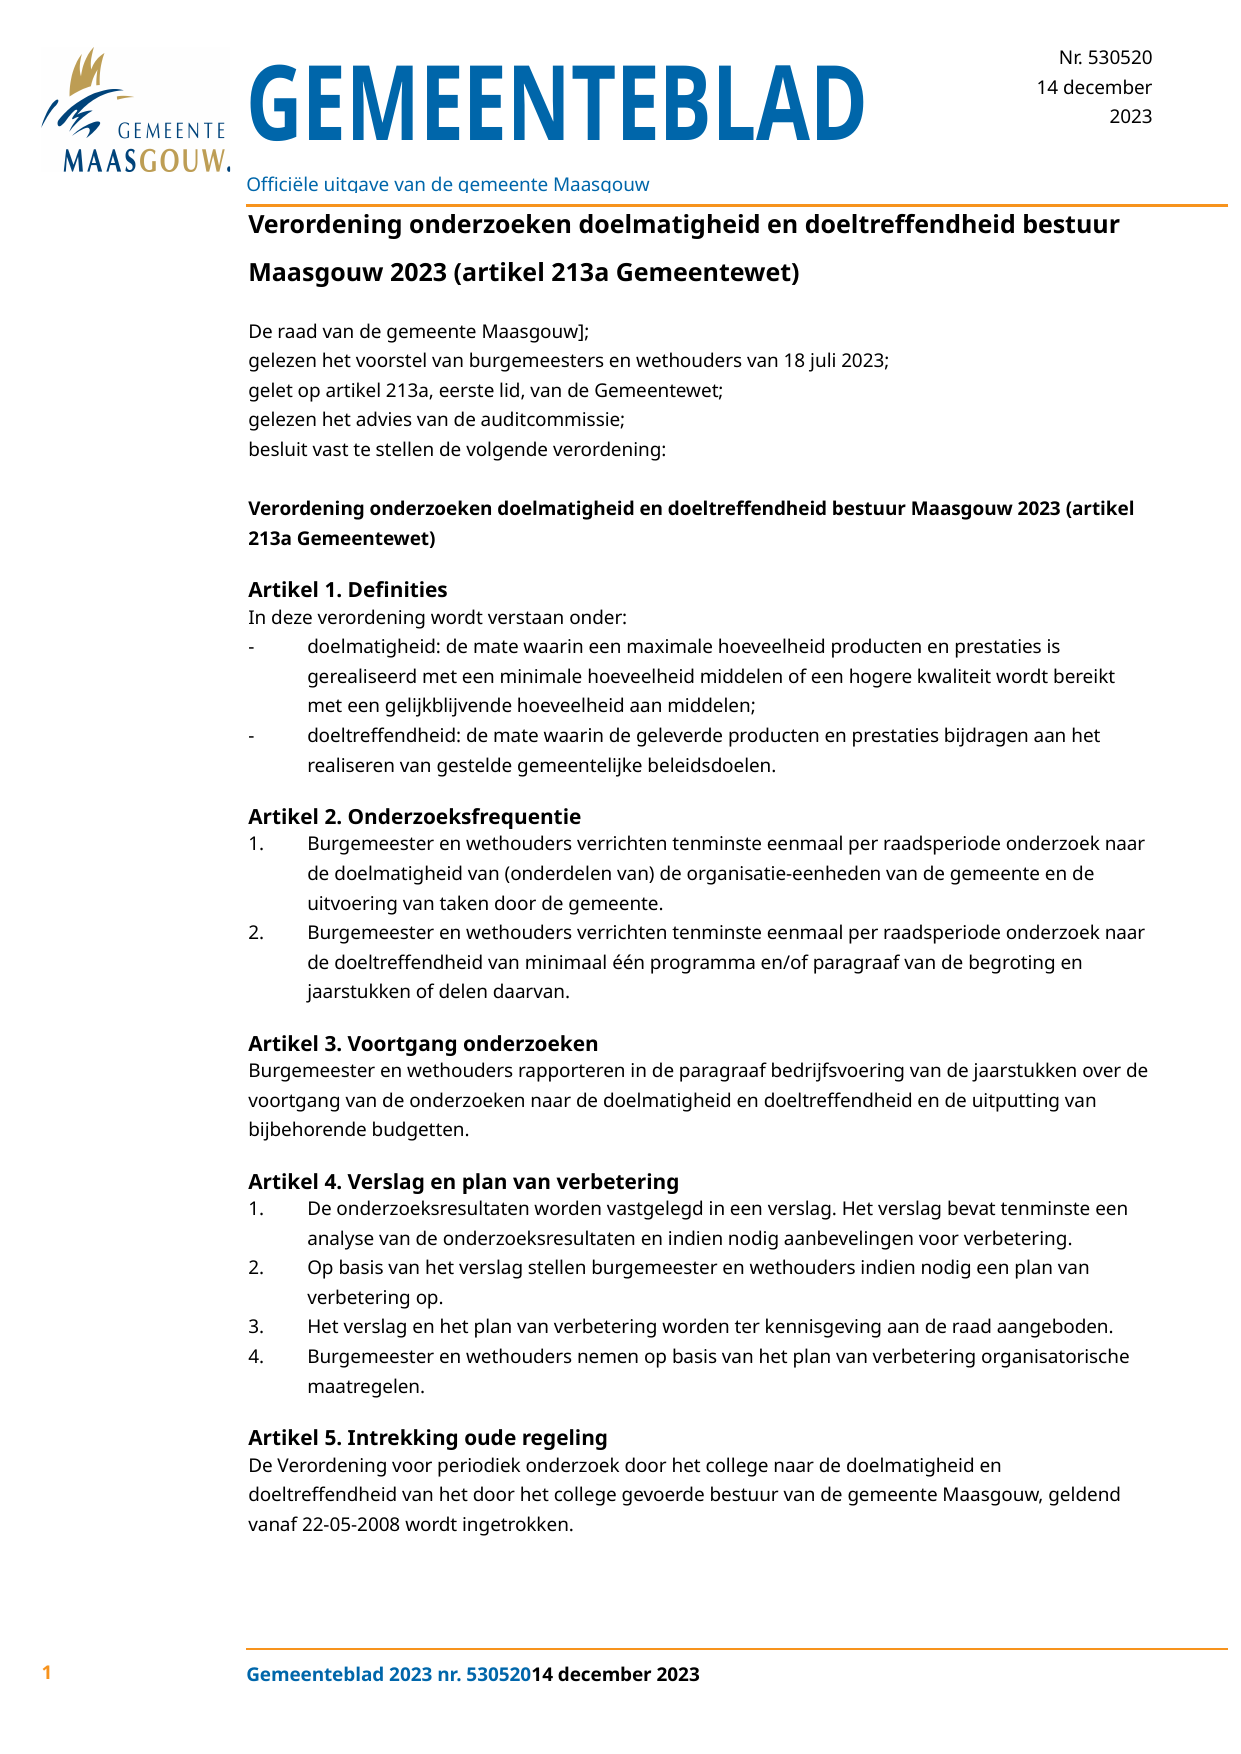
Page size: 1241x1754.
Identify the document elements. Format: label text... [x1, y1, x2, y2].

text Artikel 1. Definities [248, 575, 1152, 604]
text Verordening onderzoeken doelmatigheid en doeltreffendheid bestuur Maasgouw 2023 (artikel 213a Gemeentewet) [248, 207, 1152, 288]
list Op basis van het verslag stellen burgemeester en wethouders indien nodig een plan van verbetering op. [248, 1254, 1152, 1310]
text De Verordening voor periodiek onderzoek door het college naar de doelmatigheid en doeltreffendheid van het door het college gevoerde bestuur van de gemeente Maasgouw, geldend vanaf 22-05-2008 wordt ingetrokken. [248, 1452, 1152, 1537]
text gelezen het advies van de auditcommissie; [248, 407, 1152, 432]
list doelmatigheid: de mate waarin een maximale hoeveelheid producten en prestaties is gerealiseerd met een minimale hoeveelheid middelen of een hogere kwaliteit wordt bereikt met een gelijkblijvende hoeveelheid aan middelen; [248, 633, 1152, 718]
list Burgemeester en wethouders nemen op basis van het plan van verbetering organisatorische maatregelen. [248, 1343, 1152, 1399]
text Artikel 4. Verslag en plan van verbetering [248, 1167, 1152, 1195]
text De raad van de gemeente Maasgouw]; [248, 318, 1152, 344]
text Artikel 5. Intrekking oude regeling [248, 1423, 1152, 1452]
list doeltreffendheid: de mate waarin de geleverde producten en prestaties bijdragen aan het realiseren van gestelde gemeentelijke beleidsdoelen. [248, 722, 1152, 777]
list Burgemeester en wethouders verrichten tenminste eenmaal per raadsperiode onderzoek naar de doelmatigheid van (onderdelen van) de organisatie-eenheden van de gemeente en de uitvoering van taken door de gemeente. [248, 831, 1152, 916]
text Artikel 3. Voortgang onderzoeken [248, 1029, 1152, 1057]
list Het verslag en het plan van verbetering worden ter kennisgeving aan de raad aangeboden. [248, 1314, 1152, 1339]
text gelezen het voorstel van burgemeesters en wethouders van 18 juli 2023; [248, 347, 1152, 373]
text besluit vast te stellen de volgende verordening: [248, 436, 1152, 462]
text Verordening onderzoeken doelmatigheid en doeltreffendheid bestuur Maasgouw 2023 (artikel 213a Gemeentewet) [248, 495, 1152, 551]
picture [41, 47, 231, 172]
text Burgemeester en wethouders rapporteren in de paragraaf bedrijfsvoering van de jaarstukken over de voortgang van de onderzoeken naar de doelmatigheid en doeltreffendheid en de uitputting van bijbehorende budgetten. [248, 1057, 1152, 1142]
list Burgemeester en wethouders verrichten tenminste eenmaal per raadsperiode onderzoek naar de doeltreffendheid van minimaal één programma en/of paragraaf van de begroting en jaarstukken of delen daarvan. [248, 919, 1152, 1004]
text In deze verordening wordt verstaan onder: [248, 604, 1152, 629]
text Artikel 2. Onderzoeksfrequentie [248, 802, 1152, 831]
text gelet op artikel 213a, eerste lid, van de Gemeentewet; [248, 377, 1152, 403]
list De onderzoeksresultaten worden vastgelegd in een verslag. Het verslag bevat tenminste een analyse van de onderzoeksresultaten en indien nodig aanbevelingen voor verbetering. [248, 1195, 1152, 1251]
